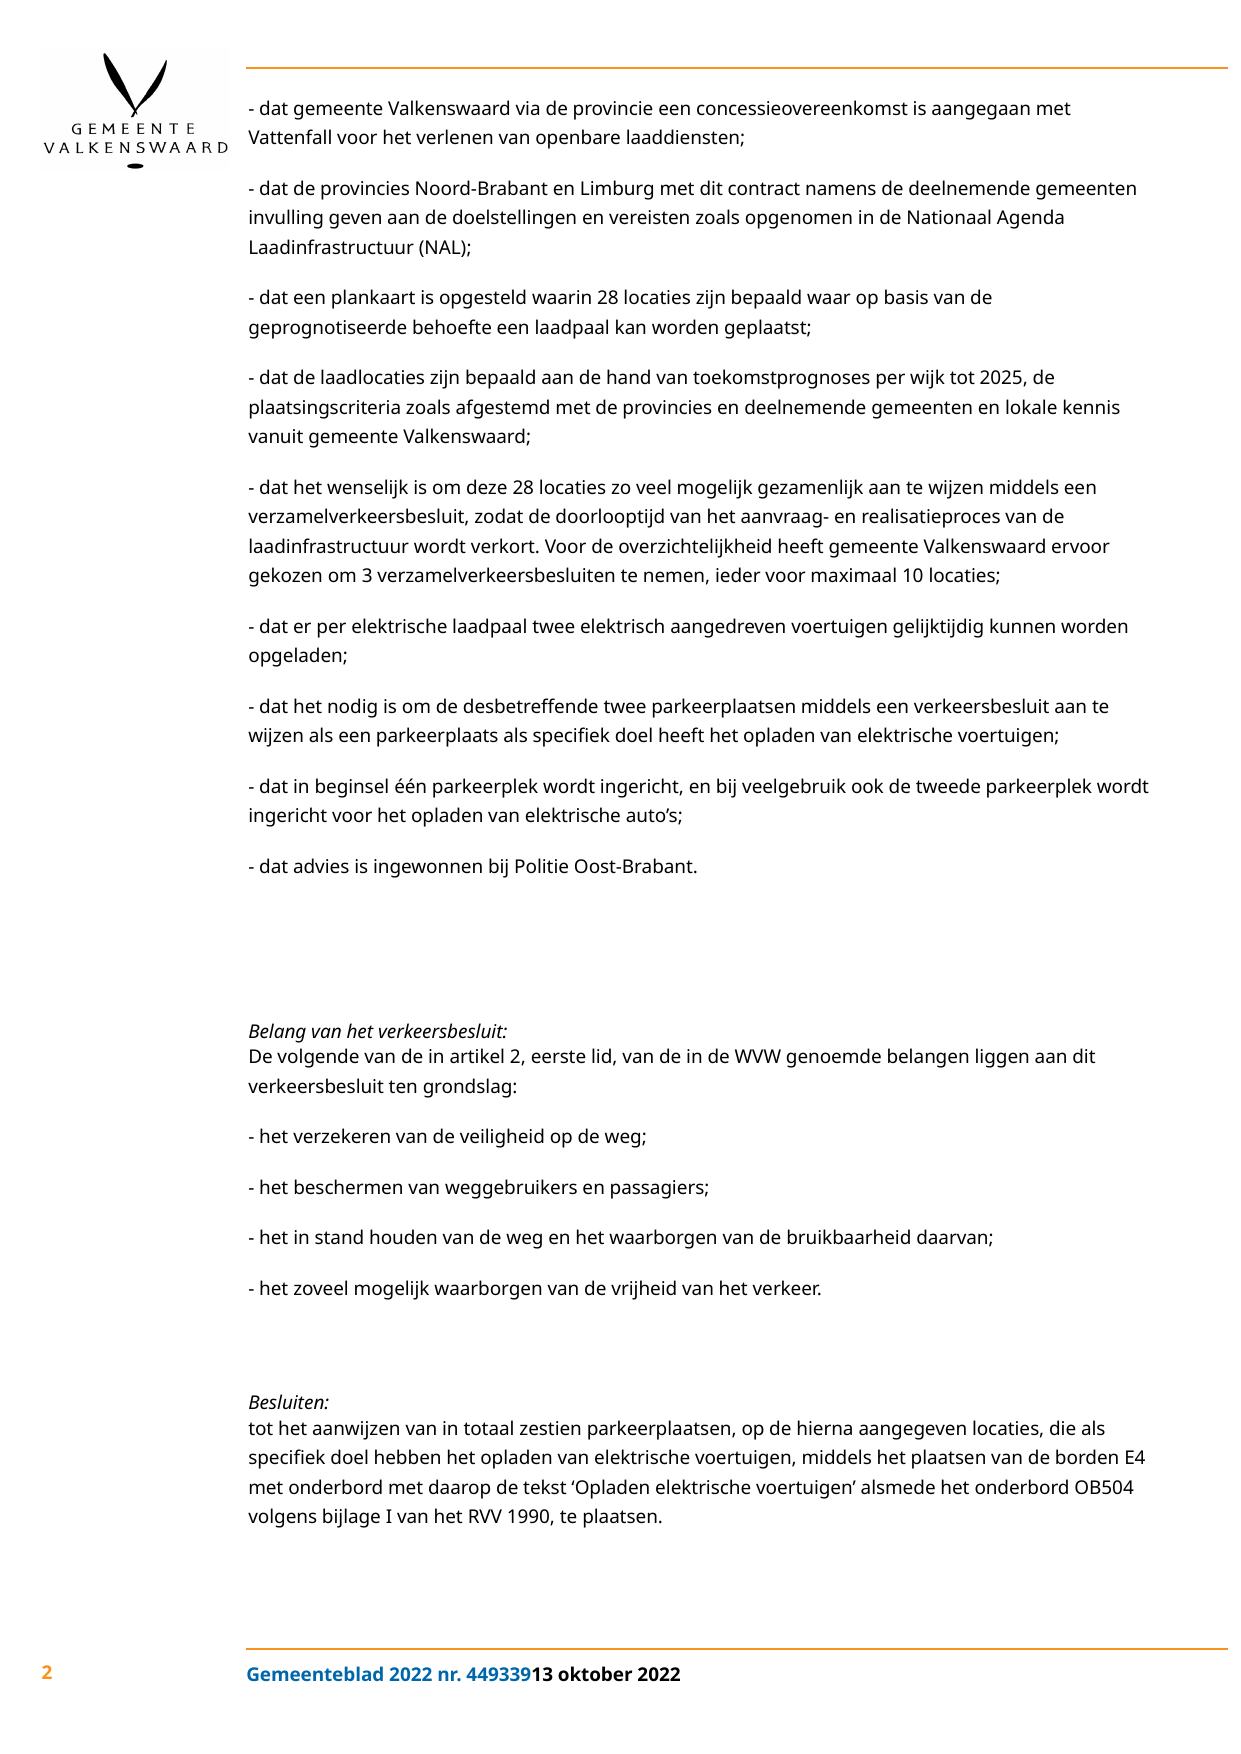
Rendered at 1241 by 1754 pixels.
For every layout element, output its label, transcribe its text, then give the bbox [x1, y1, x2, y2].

text - dat de laadlocaties zijn bepaald aan de hand van toekomstprognoses per wijk tot 2025, de plaatsingscriteria zoals afgestemd met de provincies en deelnemende gemeenten en lokale kennis vanuit gemeente Valkenswaard; [248, 364, 1152, 449]
text - dat gemeente Valkenswaard via de provincie een concessieovereenkomst is aangegaan met Vattenfall voor het verlenen van openbare laaddiensten; [248, 95, 1152, 150]
text - dat in beginsel één parkeerplek wordt ingericht, en bij veelgebruik ook de tweede parkeerplek wordt ingericht voor het opladen van elektrische auto’s; [248, 773, 1152, 828]
text - dat een plankaart is opgesteld waarin 28 locaties zijn bepaald waar op basis van de geprognotiseerde behoefte een laadpaal kan worden geplaatst; [248, 284, 1152, 340]
text - het zoveel mogelijk waarborgen van de vrijheid van het verkeer. [248, 1275, 1152, 1301]
text - dat advies is ingewonnen bij Politie Oost-Brabant. [248, 853, 1152, 879]
text - het verzekeren van de veiligheid op de weg; [248, 1124, 1152, 1149]
text De volgende van de in artikel 2, eerste lid, van de in de WVW genoemde belangen liggen aan dit verkeersbesluit ten grondslag: [248, 1044, 1152, 1099]
text - dat het wenselijk is om deze 28 locaties zo veel mogelijk gezamenlijk aan te wijzen middels een verzamelverkeersbesluit, zodat de doorlooptijd van het aanvraag- en realisatieproces van de laadinfrastructuur wordt verkort. Voor de overzichtelijkheid heeft gemeente Valkenswaard ervoor gekozen om 3 verzamelverkeersbesluiten te nemen, ieder voor maximaal 10 locaties; [248, 474, 1152, 588]
text Belang van het verkeersbesluit: [248, 1018, 1152, 1044]
text - dat het nodig is om de desbetreffende twee parkeerplaatsen middels een verkeersbesluit aan te wijzen als een parkeerplaats als specifiek doel heeft het opladen van elektrische voertuigen; [248, 693, 1152, 748]
text - dat de provincies Noord-Brabant en Limburg met dit contract namens de deelnemende gemeenten invulling geven aan de doelstellingen en vereisten zoals opgenomen in de Nationaal Agenda Laadinfrastructuur (NAL); [248, 175, 1152, 260]
text - het beschermen van weggebruikers en passagiers; [248, 1174, 1152, 1200]
text - het in stand houden van de weg en het waarborgen van de bruikbaarheid daarvan; [248, 1224, 1152, 1250]
text tot het aanwijzen van in totaal zestien parkeerplaatsen, op de hierna aangegeven locaties, die als specifiek doel hebben het opladen van elektrische voertuigen, middels het plaatsen van de borden E4 met onderbord met daarop de tekst ‘Opladen elektrische voertuigen’ alsmede het onderbord OB504 volgens bijlage I van het RVV 1990, te plaatsen. [248, 1415, 1152, 1529]
picture [41, 47, 231, 172]
text - dat er per elektrische laadpaal twee elektrisch aangedreven voertuigen gelijktijdig kunnen worden opgeladen; [248, 613, 1152, 668]
text Besluiten: [248, 1389, 1152, 1415]
